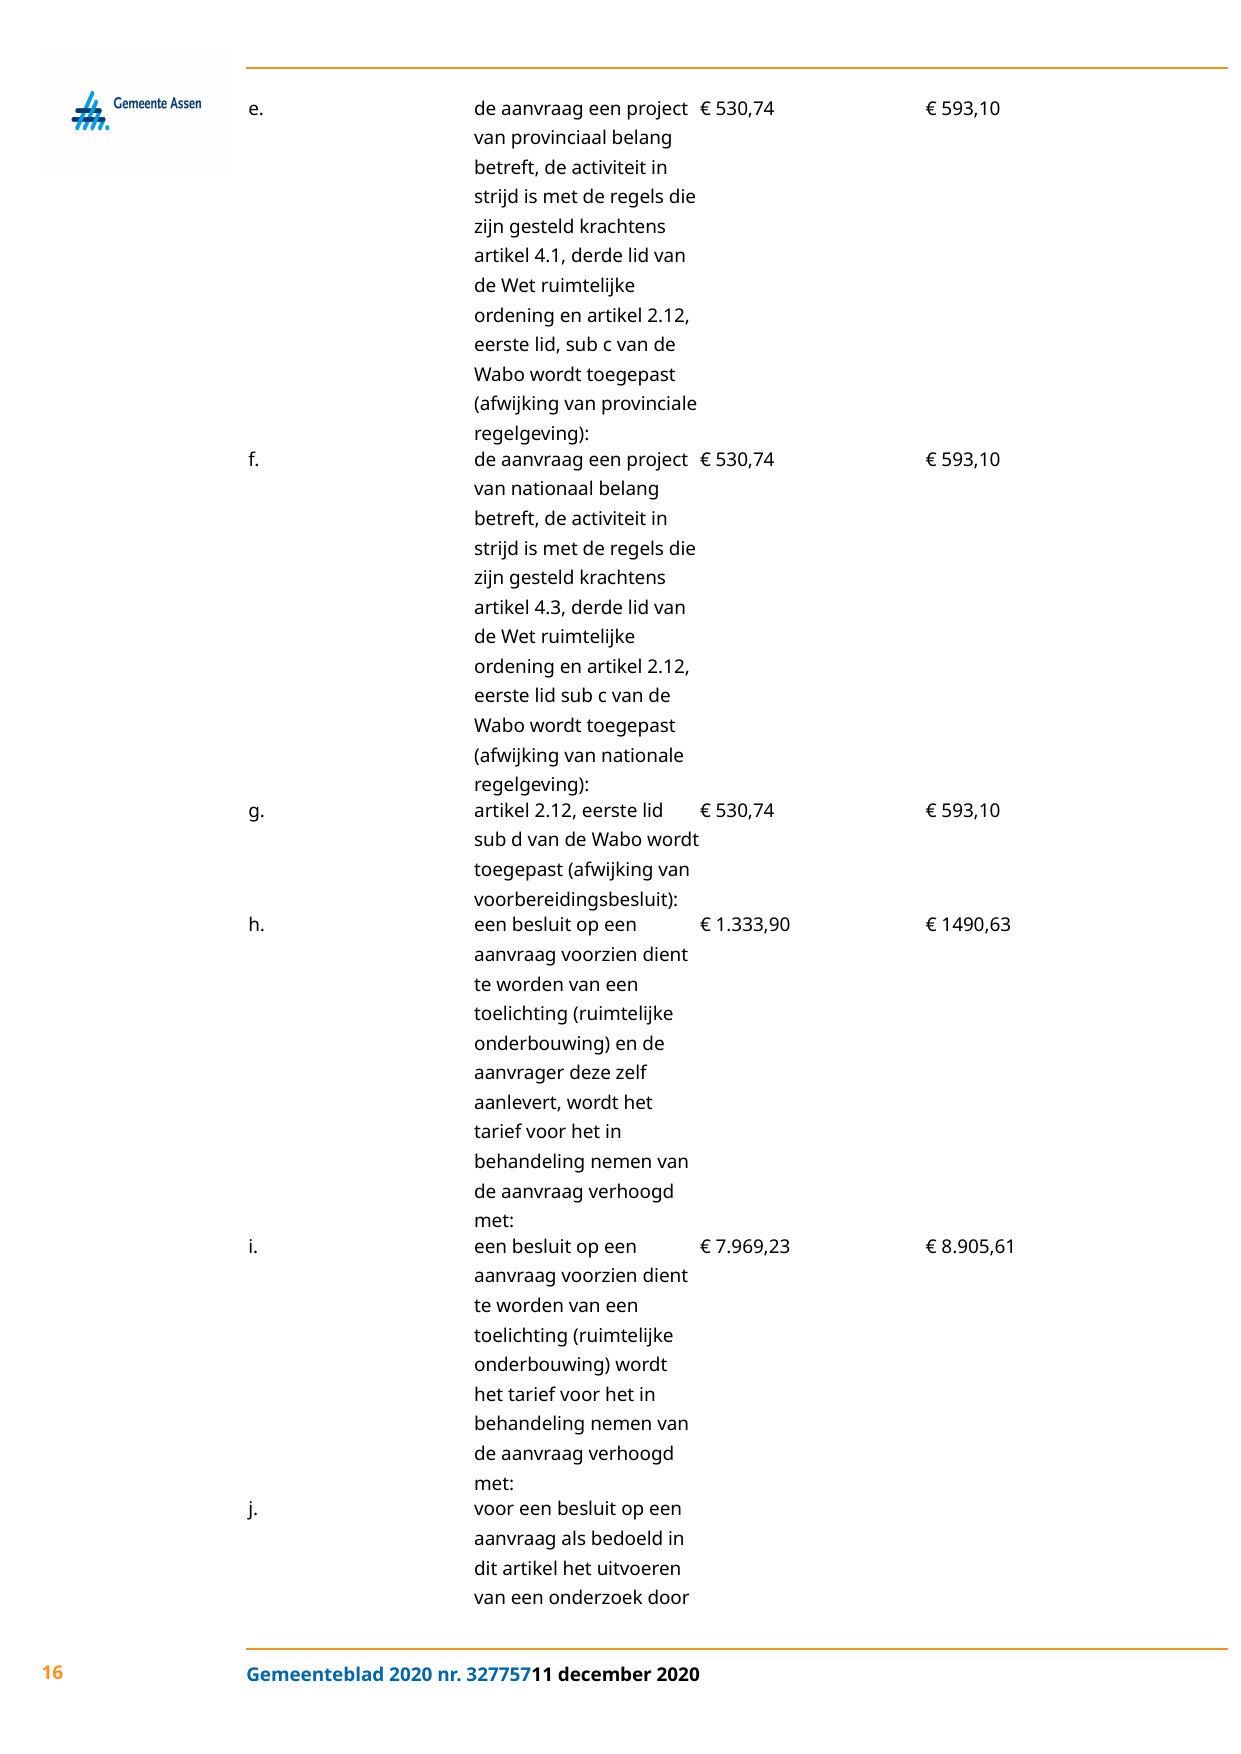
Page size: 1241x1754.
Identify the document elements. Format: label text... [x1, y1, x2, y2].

table_cell een besluit op een aanvraag voorzien dient te worden van een toelichting (ruimtelijke onderbouwing) en de aanvrager deze zelf aanlevert, wordt het tarief voor het in behandeling nemen van de aanvraag verhoogd met: [474, 912, 700, 1233]
table_cell € 8.905,61 [926, 1233, 1152, 1496]
picture [41, 47, 231, 172]
table_cell € 530,74 [700, 446, 926, 797]
table_cell [700, 1496, 926, 1610]
table_cell f. [248, 446, 474, 797]
table_cell de aanvraag een project van nationaal belang betreft, de activiteit in strijd is met de regels die zijn gesteld krachtens artikel 4.3, derde lid van de Wet ruimtelijke ordening en artikel 2.12, eerste lid sub c van de Wabo wordt toegepast (afwijking van nationale regelgeving): [474, 446, 700, 797]
table_cell artikel 2.12, eerste lid sub d van de Wabo wordt toegepast (afwijking van voorbereidingsbesluit): [474, 797, 700, 912]
table_cell voor een besluit op een aanvraag als bedoeld in dit artikel het uitvoeren van een onderzoek door [474, 1496, 700, 1610]
table_cell h. [248, 912, 474, 1233]
table_cell € 1.333,90 [700, 912, 926, 1233]
table_cell een besluit op een aanvraag voorzien dient te worden van een toelichting (ruimtelijke onderbouwing) wordt het tarief voor het in behandeling nemen van de aanvraag verhoogd met: [474, 1233, 700, 1496]
table_cell g. [248, 797, 474, 912]
table_cell i. [248, 1233, 474, 1496]
table_cell € 530,74 [700, 95, 926, 446]
table_cell e. [248, 95, 474, 446]
table_cell j. [248, 1496, 474, 1610]
table_cell € 1490,63 [926, 912, 1152, 1233]
table_cell € 7.969,23 [700, 1233, 926, 1496]
table_cell € 593,10 [926, 797, 1152, 912]
table_cell € 593,10 [926, 95, 1152, 446]
table_cell € 593,10 [926, 446, 1152, 797]
table_cell de aanvraag een project van provinciaal belang betreft, de activiteit in strijd is met de regels die zijn gesteld krachtens artikel 4.1, derde lid van de Wet ruimtelijke ordening en artikel 2.12, eerste lid, sub c van de Wabo wordt toegepast (afwijking van provinciale regelgeving): [474, 95, 700, 446]
table_cell [926, 1496, 1152, 1610]
table_cell € 530,74 [700, 797, 926, 912]
